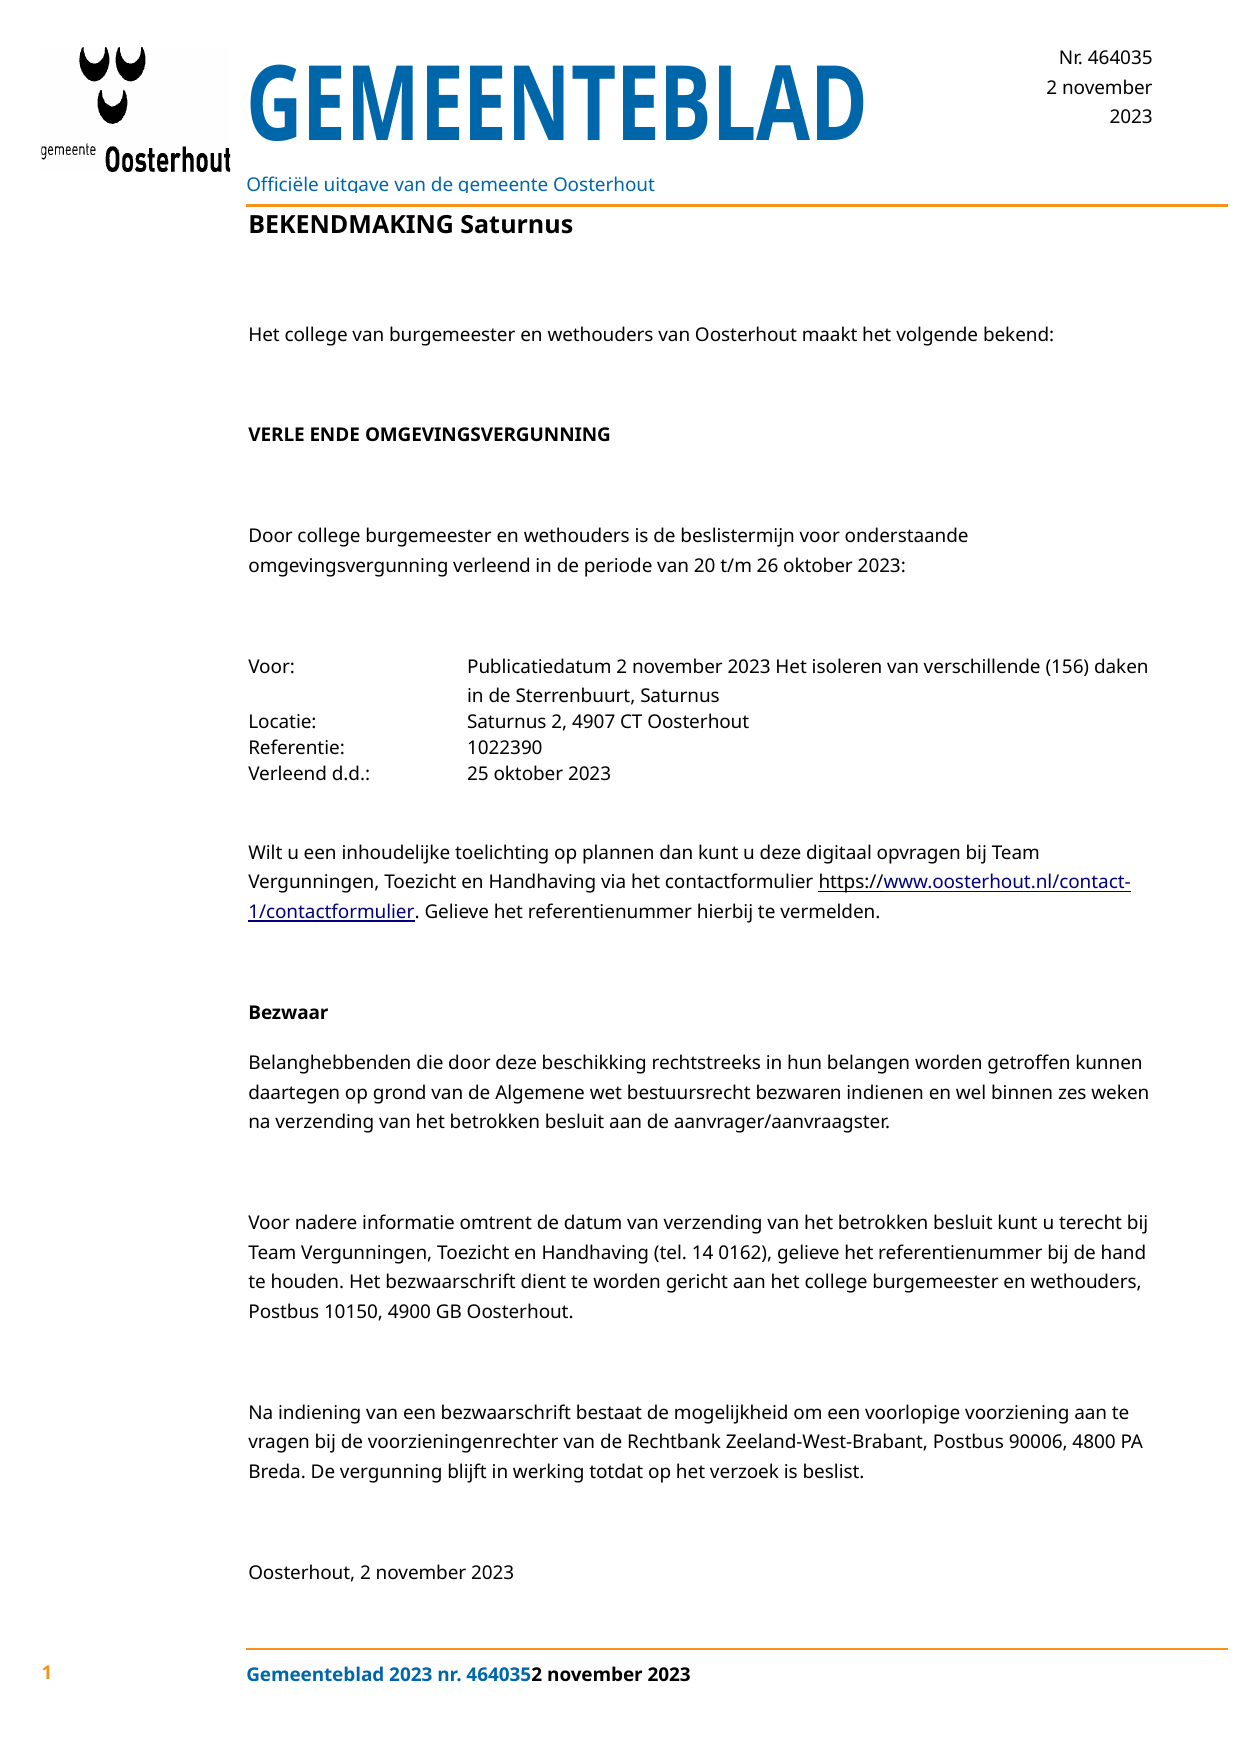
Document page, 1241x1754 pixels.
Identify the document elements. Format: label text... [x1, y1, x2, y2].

table_cell 25 oktober 2023 [467, 760, 1152, 785]
table_cell Referentie: [248, 734, 467, 760]
text Het college van burgemeester en wethouders van Oosterhout maakt het volgende bekend: [248, 321, 1152, 346]
text Bezwaar [248, 999, 1152, 1025]
text Door college burgemeester en wethouders is de beslistermijn voor onderstaande omgevingsvergunning verleend in de periode van 20 t/m 26 oktober 2023: [248, 522, 1152, 578]
picture [41, 47, 231, 172]
table_header Voor: [248, 653, 467, 708]
text Belanghebbenden die door deze beschikking rechtstreeks in hun belangen worden getroffen kunnen daartegen op grond van de Algemene wet bestuursrecht bezwaren indienen en wel binnen zes weken na verzending van het betrokken besluit aan de aanvrager/aanvraagster. [248, 1049, 1152, 1134]
table_cell Saturnus 2, 4907 CT Oosterhout [467, 708, 1152, 734]
text Wilt u een inhoudelijke toelichting op plannen dan kunt u deze digitaal opvragen bij Team Vergunningen, Toezicht en Handhaving via het contactformulier https://www.oosterhout.nl/contact-1/contactformulier. Gelieve het referentienummer hierbij te vermelden. [248, 839, 1152, 924]
text Oosterhout, 2 november 2023 [248, 1559, 1152, 1585]
text Na indiening van een bezwaarschrift bestaat de mogelijkheid om een voorlopige voorziening aan te vragen bij de voorzieningenrechter van de Rechtbank Zeeland-West-Brabant, Postbus 90006, 4800 PA Breda. De vergunning blijft in werking totdat op het verzoek is beslist. [248, 1399, 1152, 1484]
table_cell Verleend d.d.: [248, 760, 467, 785]
table_cell 1022390 [467, 734, 1152, 760]
text BEKENDMAKING Saturnus [248, 207, 1152, 241]
text VERLE ENDE OMGEVINGSVERGUNNING [248, 422, 1152, 447]
table_cell Locatie: [248, 708, 467, 734]
table_header Publicatiedatum 2 november 2023 Het isoleren van verschillende (156) daken in de Sterrenbuurt, Saturnus [467, 653, 1152, 708]
text Voor nadere informatie omtrent de datum van verzending van het betrokken besluit kunt u terecht bij Team Vergunningen, Toezicht en Handhaving (tel. 14 0162), gelieve het referentienummer bij de hand te houden. Het bezwaarschrift dient te worden gericht aan het college burgemeester en wethouders, Postbus 10150, 4900 GB Oosterhout. [248, 1209, 1152, 1324]
